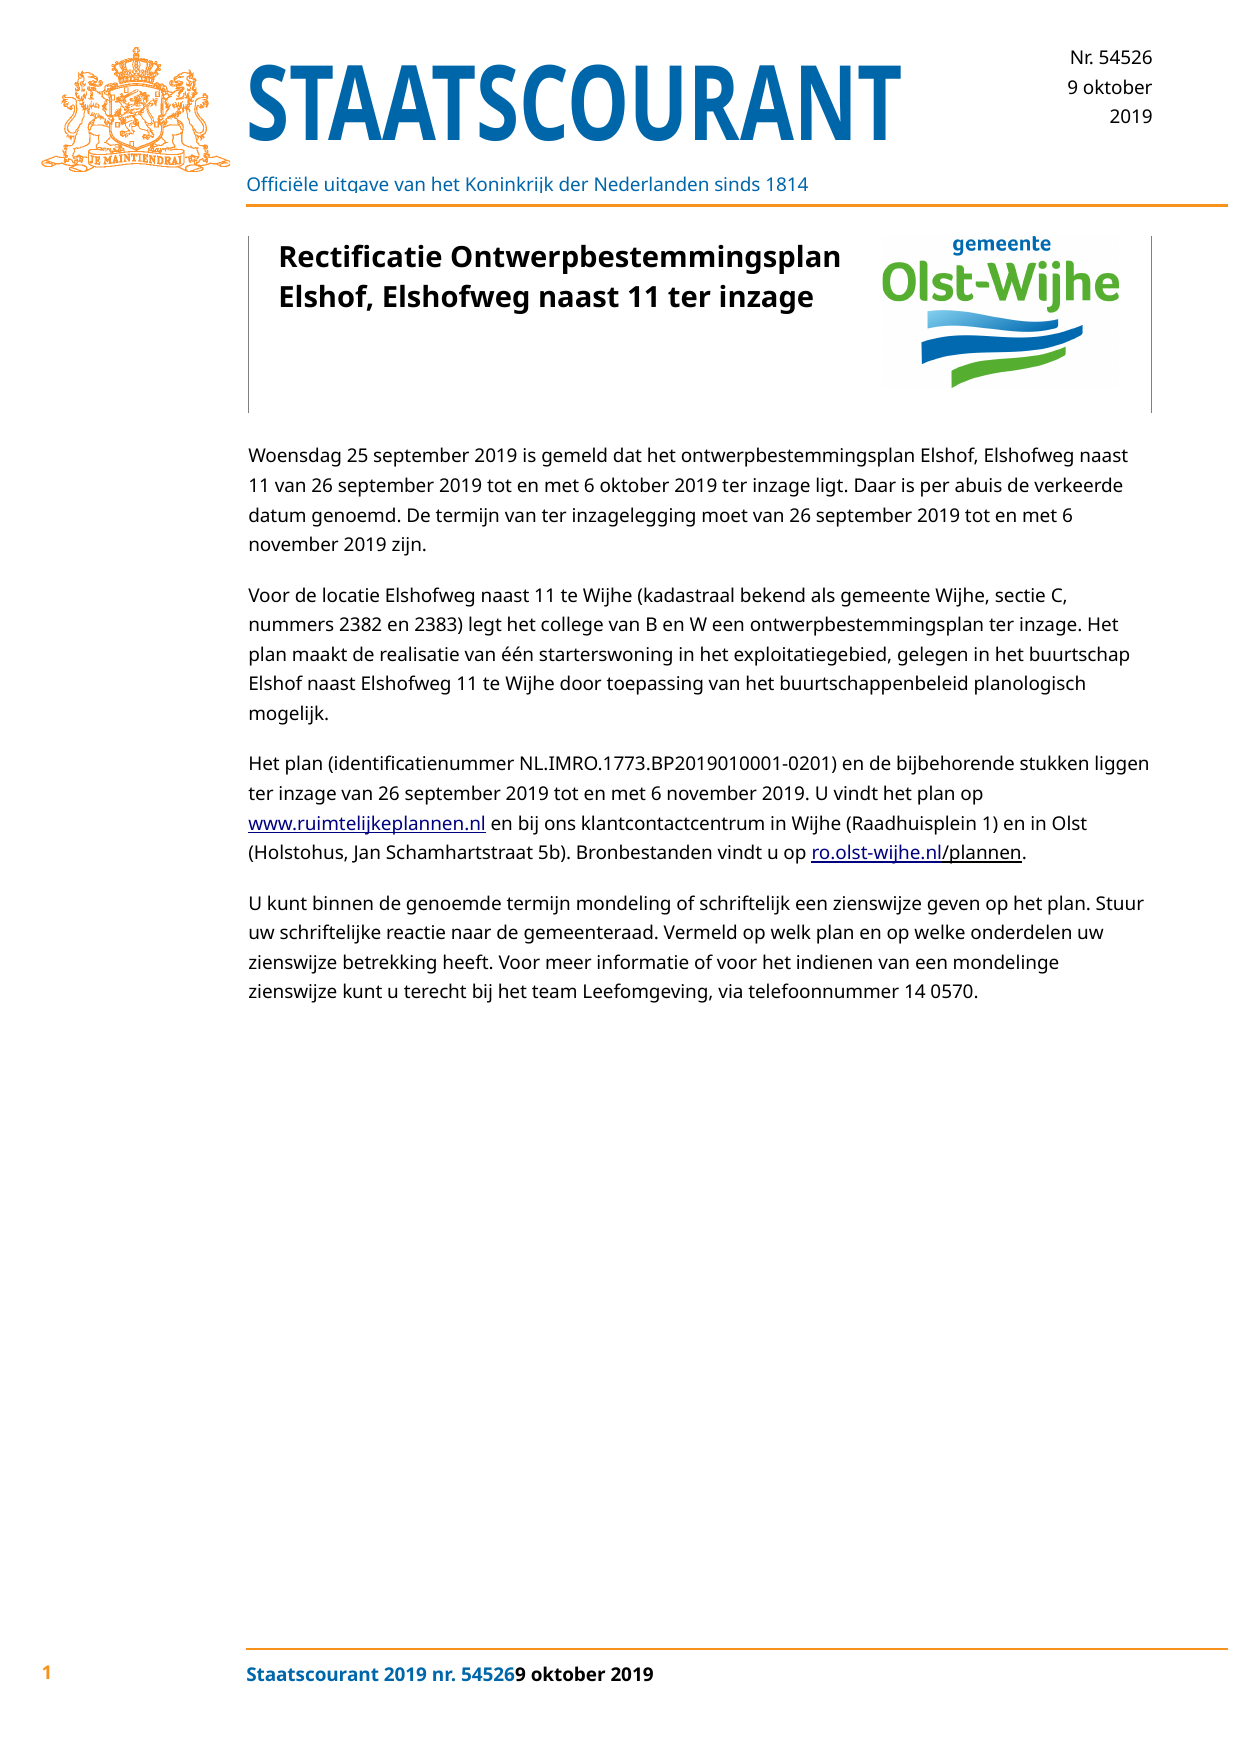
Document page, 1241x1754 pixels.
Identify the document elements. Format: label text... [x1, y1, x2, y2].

text Voor de locatie Elshofweg naast 11 te Wijhe (kadastraal bekend als gemeente Wijhe, sectie C, nummers 2382 en 2383) legt het college van B en W een ontwerpbestemmingsplan ter inzage. Het plan maakt de realisatie van één starterswoning in het exploitatiegebied, gelegen in het buurtschap Elshof naast Elshofweg 11 te Wijhe door toepassing van het buurtschappenbeleid planologisch mogelijk. [248, 582, 1152, 726]
picture [41, 47, 231, 172]
text U kunt binnen de genoemde termijn mondeling of schriftelijk een zienswijze geven op het plan. Stuur uw schriftelijke reactie naar de gemeenteraad. Vermeld op welk plan en op welke onderdelen uw zienswijze betrekking heeft. Voor meer informatie of voor het indienen van een mondelinge zienswijze kunt u terecht bij het team Leefomgeving, via telefoonnummer 14 0570. [248, 890, 1152, 1004]
table_header [850, 388, 1151, 413]
text Woensdag 25 september 2019 is gemeld dat het ontwerpbestemmingsplan Elshof, Elshofweg naast 11 van 26 september 2019 tot en met 6 oktober 2019 ter inzage ligt. Daar is per abuis de verkeerde datum genoemd. De termijn van ter inzagelegging moet van 26 september 2019 tot en met 6 november 2019 zijn. [248, 443, 1152, 557]
table_header [1119, 236, 1151, 387]
table_header Rectificatie Ontwerpbestemmingsplan Elshof, Elshofweg naast 11 ter inzage [249, 236, 850, 413]
text Het plan (identificatienummer NL.IMRO.1773.BP2019010001-0201) en de bijbehorende stukken liggen ter inzage van 26 september 2019 tot en met 6 november 2019. U vindt het plan op www.ruimtelijkeplannen.nl en bij ons klantcontactcentrum in Wijhe (Raadhuisplein 1) en in Olst (Holstohus, Jan Schamhartstraat 5b). Bronbestanden vindt u op ro.olst-wijhe.nl/plannen. [248, 751, 1152, 865]
picture [882, 236, 1119, 388]
table_header [850, 236, 882, 387]
